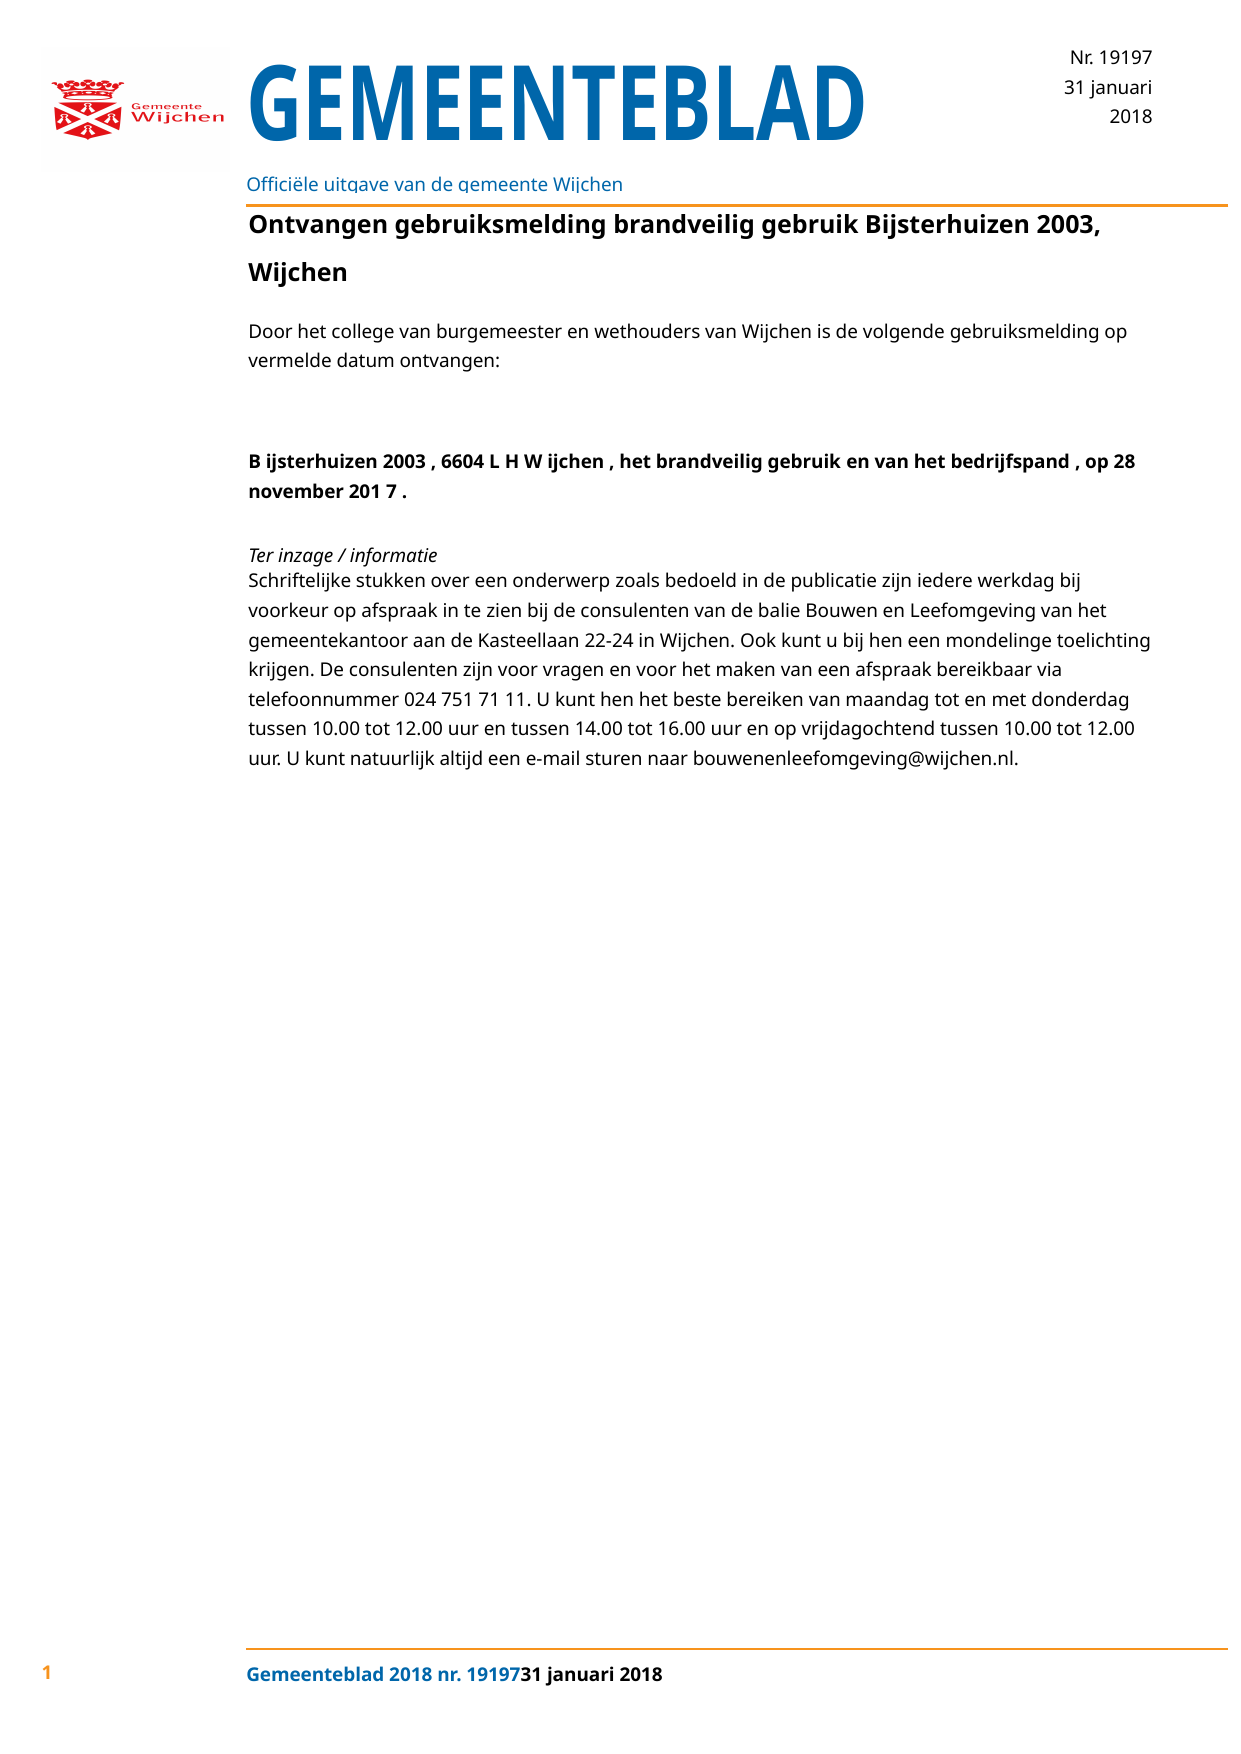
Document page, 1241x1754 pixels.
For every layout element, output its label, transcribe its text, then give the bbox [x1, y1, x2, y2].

text Door het college van burgemeester en wethouders van Wijchen is de volgende gebruiksmelding op vermelde datum ontvangen: [248, 318, 1152, 373]
picture [41, 47, 231, 172]
text B ijsterhuizen 2003 , 6604 L H W ijchen , het brandveilig gebruik en van het bedrijfspand , op 28 november 201 7 . [248, 448, 1152, 504]
text Ontvangen gebruiksmelding brandveilig gebruik Bijsterhuizen 2003, Wijchen [248, 207, 1152, 288]
text Ter inzage / informatie [248, 542, 1152, 568]
text Schriftelijke stukken over een onderwerp zoals bedoeld in de publicatie zijn iedere werkdag bij voorkeur op afspraak in te zien bij de consulenten van de balie Bouwen en Leefomgeving van het gemeentekantoor aan de Kasteellaan 22-24 in Wijchen. Ook kunt u bij hen een mondelinge toelichting krijgen. De consulenten zijn voor vragen en voor het maken van een afspraak bereikbaar via telefoonnummer 024 751 71 11. U kunt hen het beste bereiken van maandag tot en met donderdag tussen 10.00 tot 12.00 uur en tussen 14.00 tot 16.00 uur en op vrijdagochtend tussen 10.00 tot 12.00 uur. U kunt natuurlijk altijd een e-mail sturen naar bouwenenleefomgeving@wijchen.nl. [248, 568, 1152, 771]
